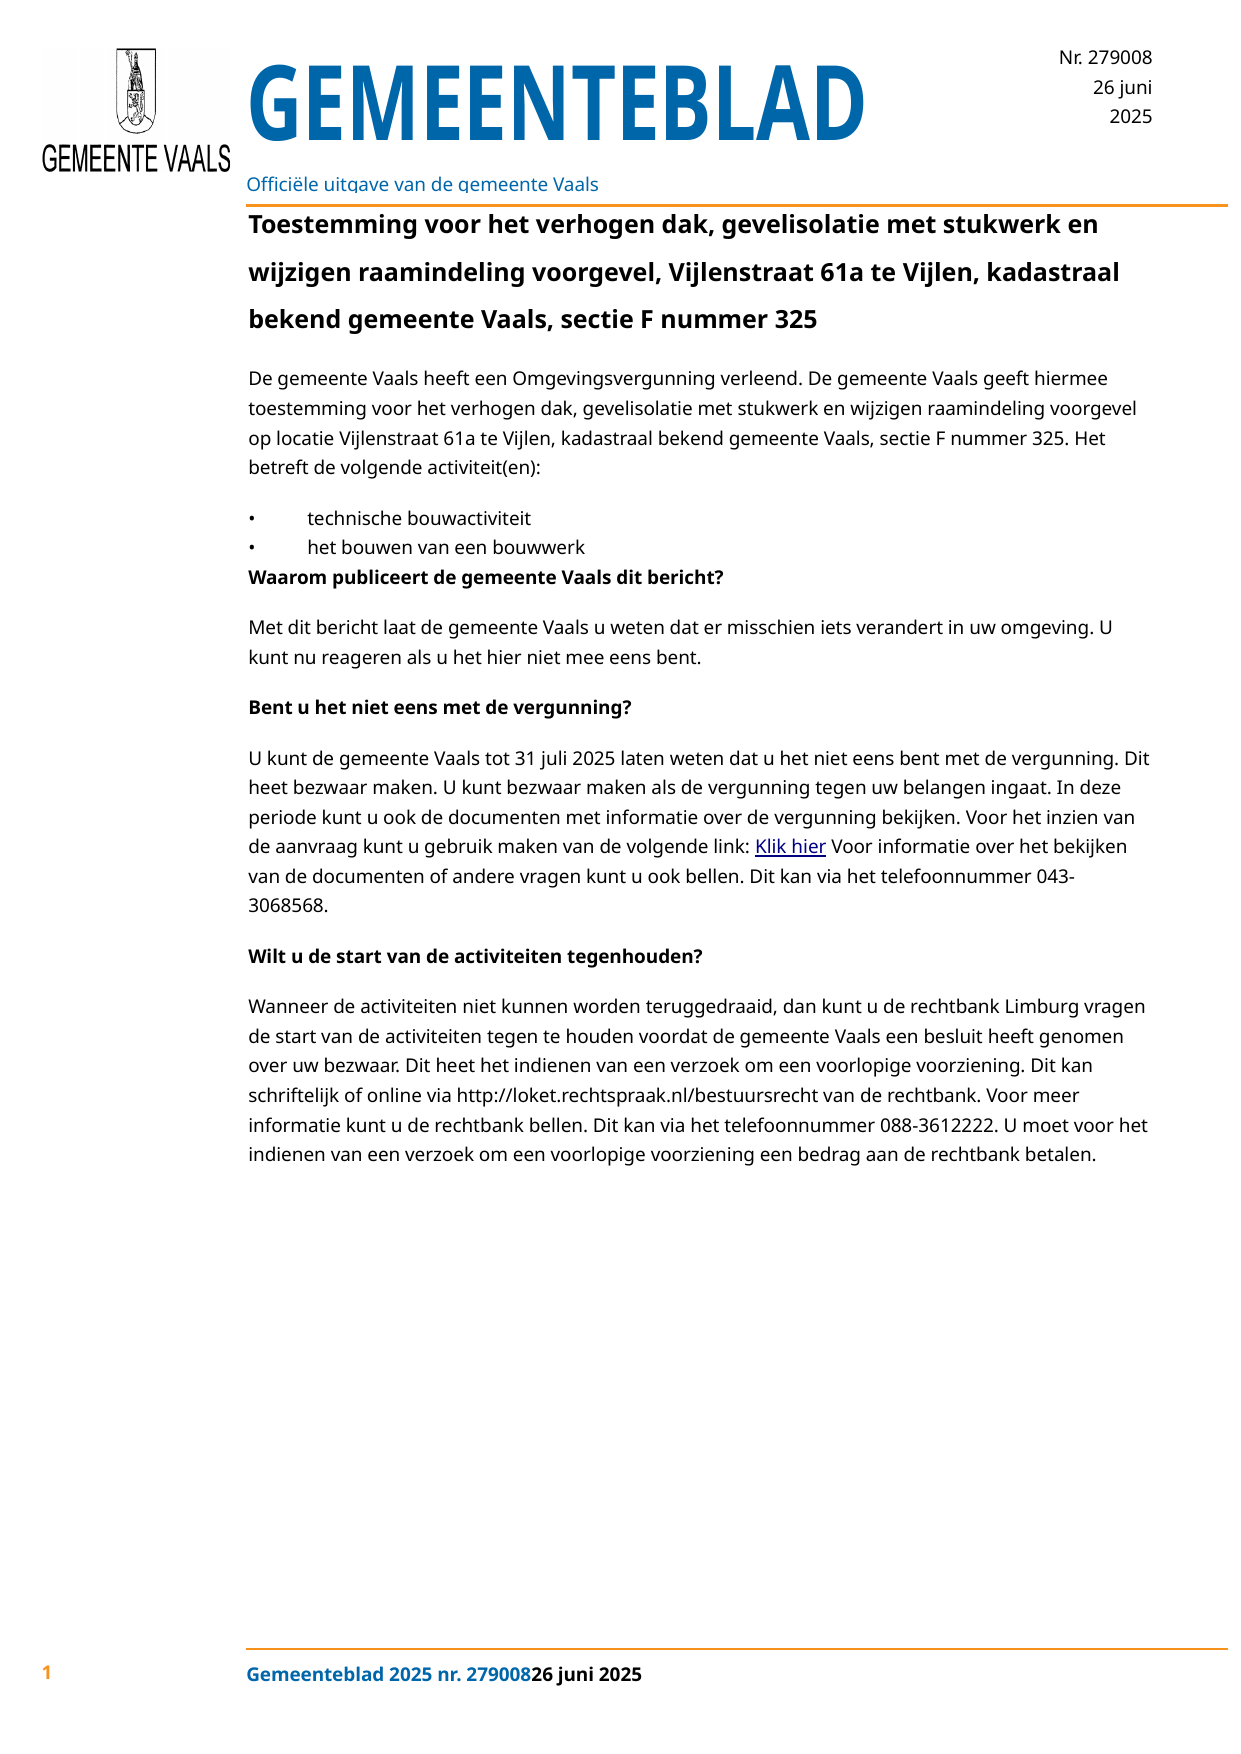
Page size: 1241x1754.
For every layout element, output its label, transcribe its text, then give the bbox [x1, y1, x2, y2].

text Wanneer de activiteiten niet kunnen worden teruggedraaid, dan kunt u de rechtbank Limburg vragen de start van de activiteiten tegen te houden voordat de gemeente Vaals een besluit heeft genomen over uw bezwaar. Dit heet het indienen van een verzoek om een voorlopige voorziening. Dit kan schriftelijk of online via http://loket.rechtspraak.nl/bestuursrecht van de rechtbank. Voor meer informatie kunt u de rechtbank bellen. Dit kan via het telefoonnummer 088-3612222. U moet voor het indienen van een verzoek om een voorlopige voorziening een bedrag aan de rechtbank betalen. [248, 993, 1152, 1167]
picture [41, 47, 231, 172]
text Bent u het niet eens met de vergunning? [248, 694, 1152, 720]
text Met dit bericht laat de gemeente Vaals u weten dat er misschien iets verandert in uw omgeving. U kunt nu reageren als u het hier niet mee eens bent. [248, 614, 1152, 669]
text De gemeente Vaals heeft een Omgevingsvergunning verleend. De gemeente Vaals geeft hiermee toestemming voor het verhogen dak, gevelisolatie met stukwerk en wijzigen raamindeling voorgevel op locatie Vijlenstraat 61a te Vijlen, kadastraal bekend gemeente Vaals, sectie F nummer 325. Het betreft de volgende activiteit(en): [248, 366, 1152, 480]
list het bouwen van een bouwwerk [248, 534, 1152, 560]
list technische bouwactiviteit [248, 505, 1152, 530]
text U kunt de gemeente Vaals tot 31 juli 2025 laten weten dat u het niet eens bent met de vergunning. Dit heet bezwaar maken. U kunt bezwaar maken als de vergunning tegen uw belangen ingaat. In deze periode kunt u ook de documenten met informatie over de vergunning bekijken. Voor het inzien van de aanvraag kunt u gebruik maken van de volgende link: Klik hier Voor informatie over het bekijken van de documenten of andere vragen kunt u ook bellen. Dit kan via het telefoonnummer 043-3068568. [248, 745, 1152, 918]
text Toestemming voor het verhogen dak, gevelisolatie met stukwerk en wijzigen raamindeling voorgevel, Vijlenstraat 61a te Vijlen, kadastraal bekend gemeente Vaals, sectie F nummer 325 [248, 207, 1152, 336]
text Wilt u de start van de activiteiten tegenhouden? [248, 943, 1152, 969]
text Waarom publiceert de gemeente Vaals dit bericht? [248, 564, 1152, 589]
